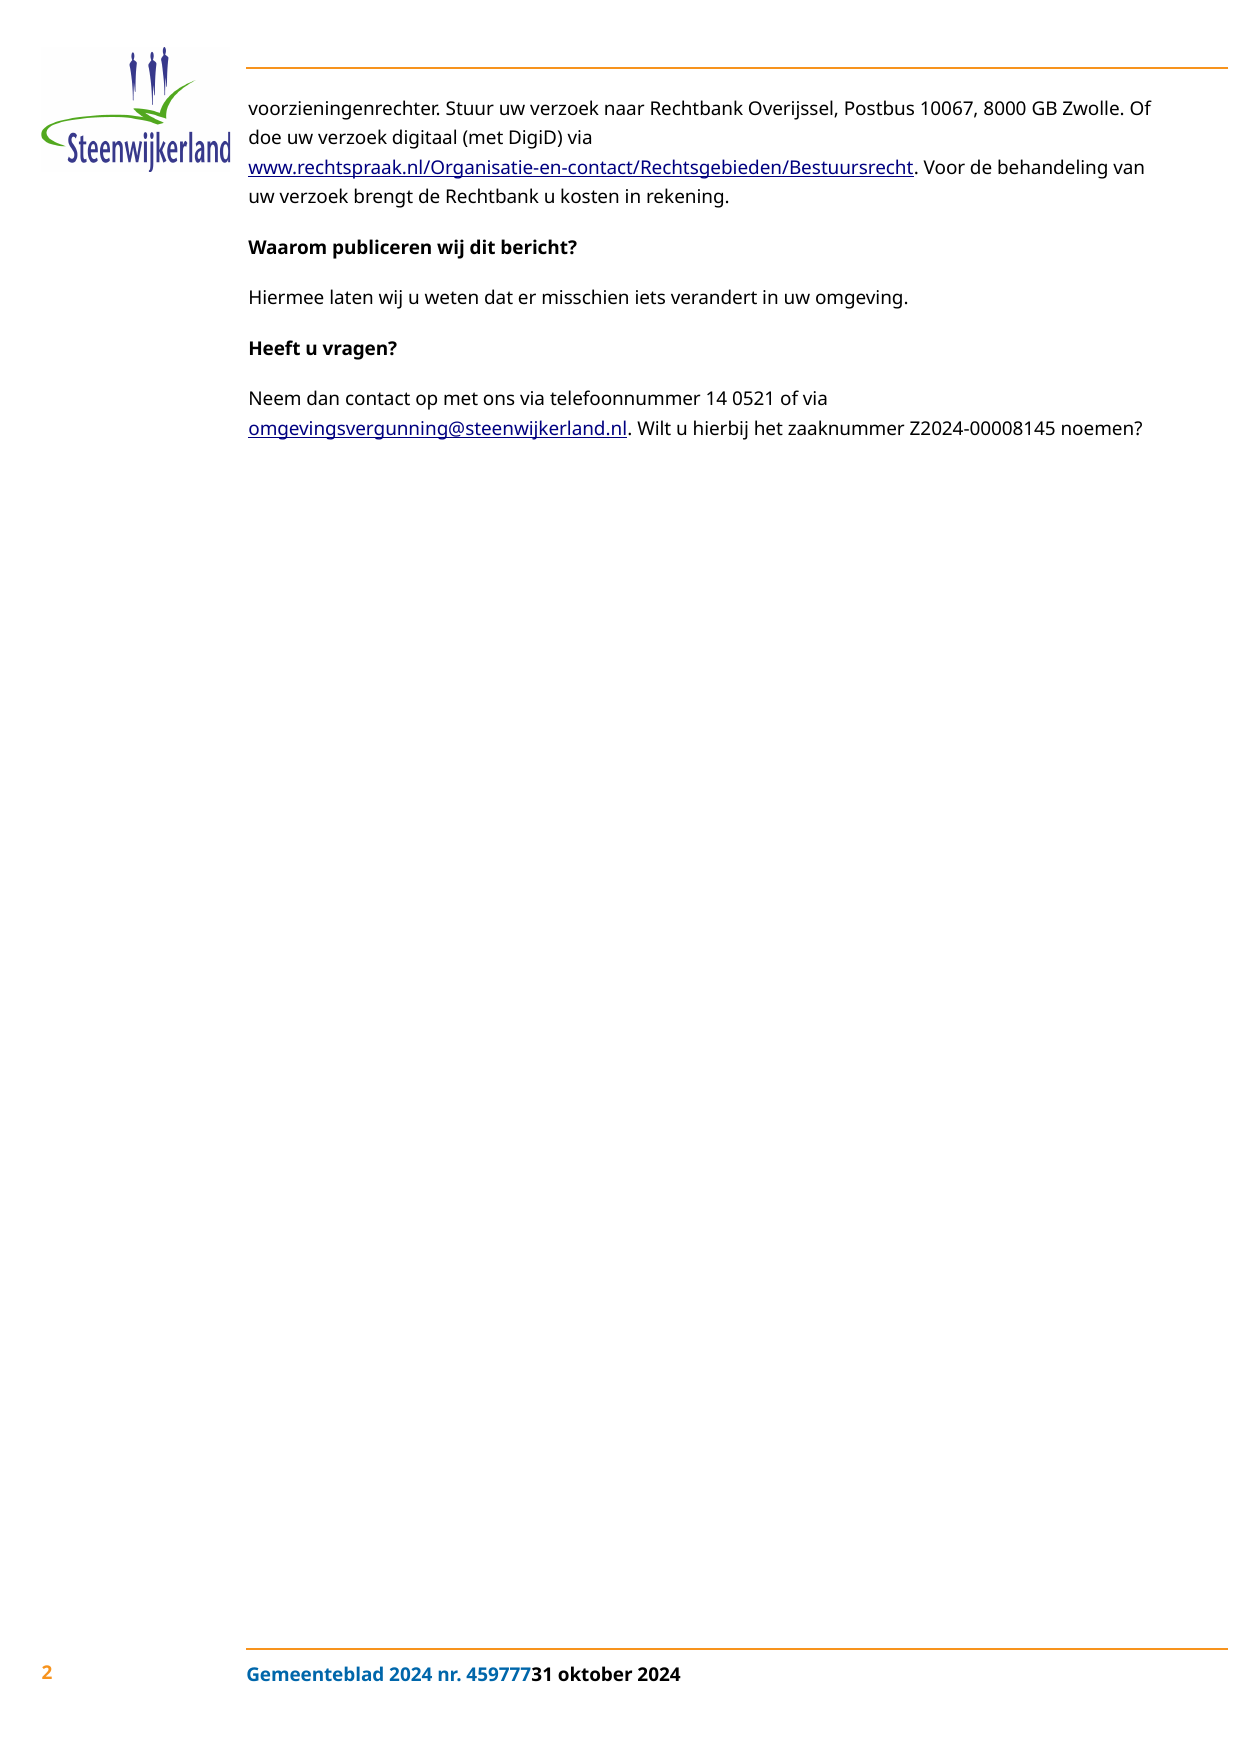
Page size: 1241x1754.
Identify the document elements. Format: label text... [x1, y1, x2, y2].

text Waarom publiceren wij dit bericht? [248, 234, 1152, 260]
text Hiermee laten wij u weten dat er misschien iets verandert in uw omgeving. [248, 284, 1152, 310]
text voorzieningenrechter. Stuur uw verzoek naar Rechtbank Overijssel, Postbus 10067, 8000 GB Zwolle. Of doe uw verzoek digitaal (met DigiD) via www.rechtspraak.nl/Organisatie-en-contact/Rechtsgebieden/Bestuursrecht. Voor de behandeling van uw verzoek brengt de Rechtbank u kosten in rekening. [248, 95, 1152, 209]
text Heeft u vragen? [248, 335, 1152, 361]
picture [41, 47, 231, 172]
text Neem dan contact op met ons via telefoonnummer 14 0521 of via omgevingsvergunning@steenwijkerland.nl. Wilt u hierbij het zaaknummer Z2024-00008145 noemen? [248, 385, 1152, 441]
